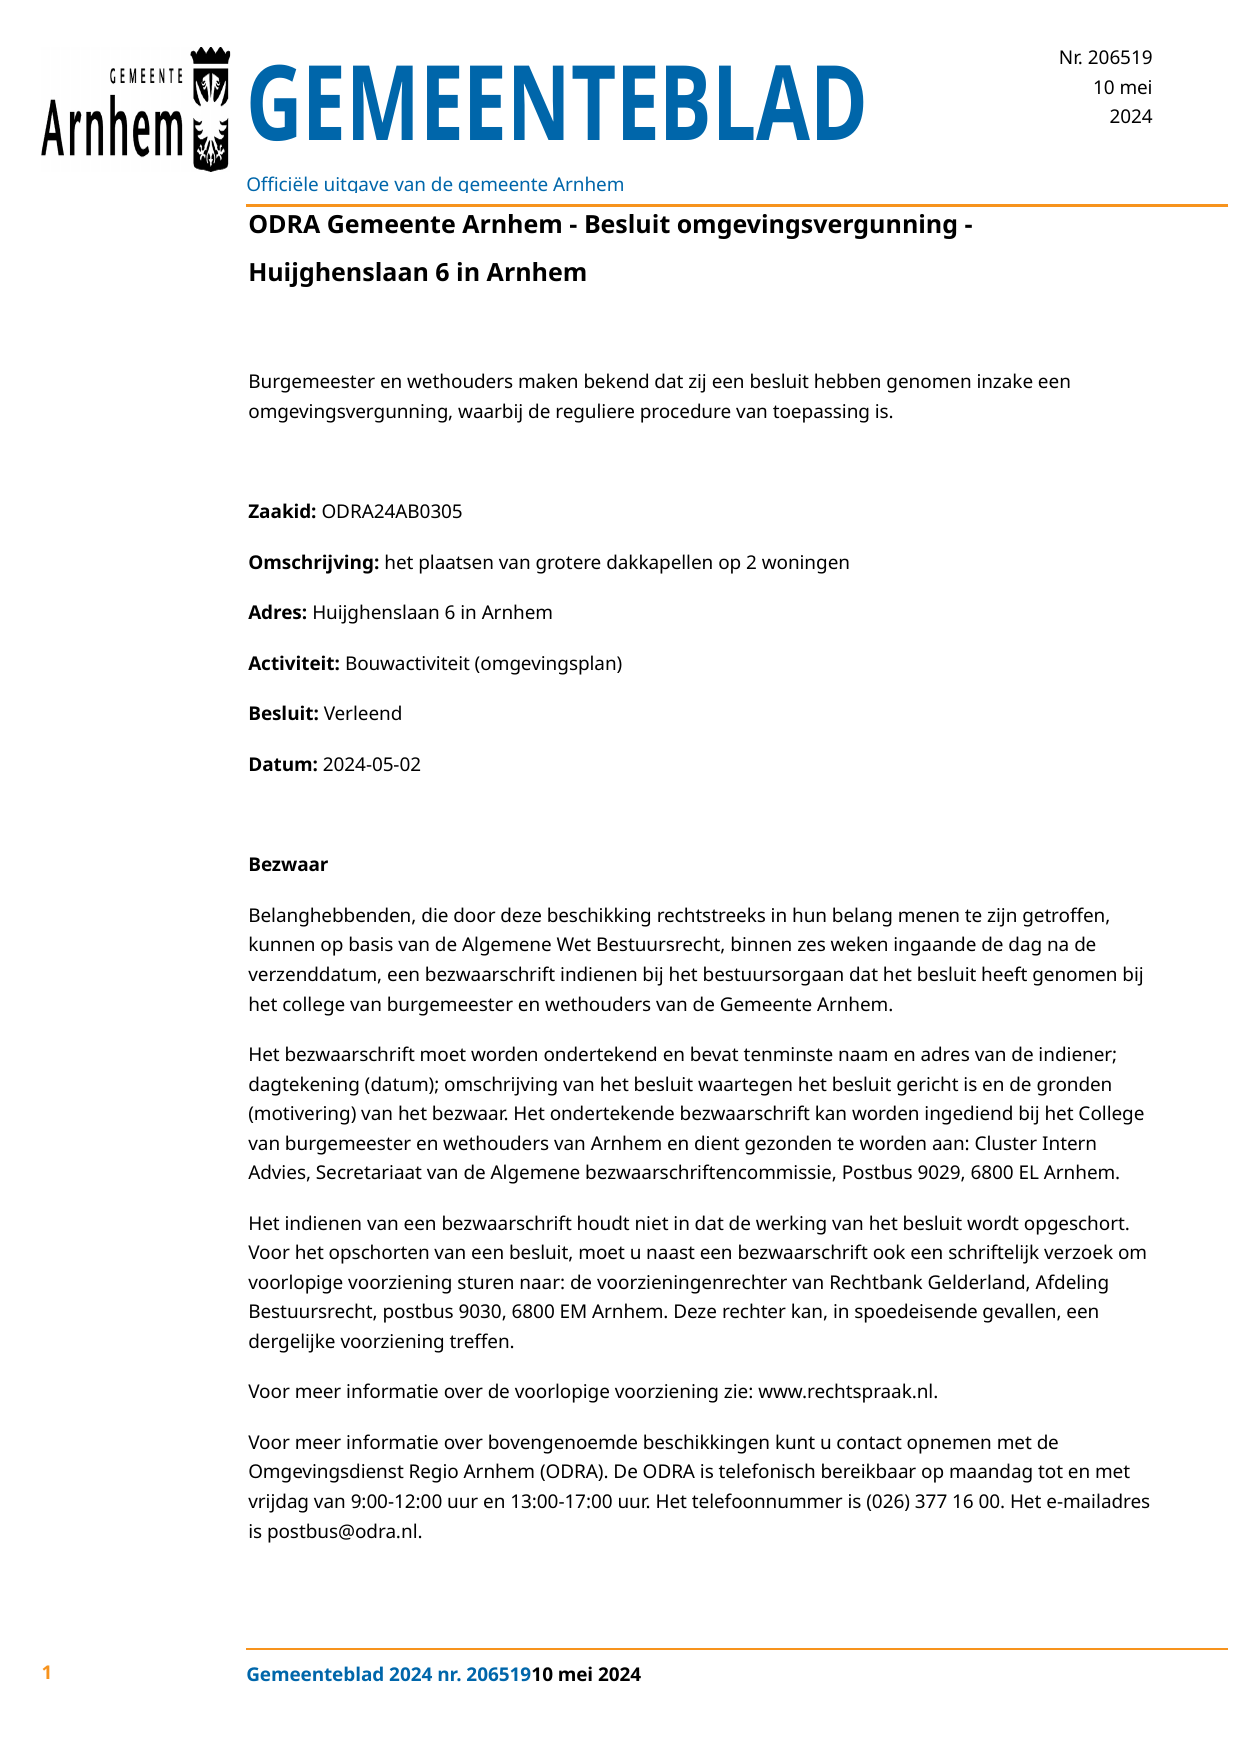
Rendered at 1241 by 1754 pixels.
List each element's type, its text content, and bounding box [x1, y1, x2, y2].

text Bezwaar [248, 852, 1152, 877]
text Besluit: Verleend [248, 700, 1152, 726]
text Voor meer informatie over de voorlopige voorziening zie: www.rechtspraak.nl. [248, 1379, 1152, 1404]
text Het bezwaarschrift moet worden ondertekend en bevat tenminste naam en adres van de indiener; dagtekening (datum); omschrijving van het besluit waartegen het besluit gericht is en de gronden (motivering) van het bezwaar. Het ondertekende bezwaarschrift kan worden ingediend bij het College van burgemeester en wethouders van Arnhem en dient gezonden te worden aan: Cluster Intern Advies, Secretariaat van de Algemene bezwaarschriftencommissie, Postbus 9029, 6800 EL Arnhem. [248, 1041, 1152, 1185]
text Adres: Huijghenslaan 6 in Arnhem [248, 599, 1152, 625]
text Belanghebbenden, die door deze beschikking rechtstreeks in hun belang menen te zijn getroffen, kunnen op basis van de Algemene Wet Bestuursrecht, binnen zes weken ingaande de dag na de verzenddatum, een bezwaarschrift indienen bij het bestuursorgaan dat het besluit heeft genomen bij het college van burgemeester en wethouders van de Gemeente Arnhem. [248, 902, 1152, 1017]
picture [41, 47, 231, 172]
text Zaakid: ODRA24AB0305 [248, 499, 1152, 524]
text ODRA Gemeente Arnhem - Besluit omgevingsvergunning - Huijghenslaan 6 in Arnhem [248, 207, 1152, 288]
text Voor meer informatie over bovengenoemde beschikkingen kunt u contact opnemen met de Omgevingsdienst Regio Arnhem (ODRA). De ODRA is telefonisch bereikbaar op maandag tot en met vrijdag van 9:00-12:00 uur en 13:00-17:00 uur. Het telefoonnummer is (026) 377 16 00. Het e-mailadres is postbus@odra.nl. [248, 1429, 1152, 1544]
text Het indienen van een bezwaarschrift houdt niet in dat de werking van het besluit wordt opgeschort. Voor het opschorten van een besluit, moet u naast een bezwaarschrift ook een schriftelijk verzoek om voorlopige voorziening sturen naar: de voorzieningenrechter van Rechtbank Gelderland, Afdeling Bestuursrecht, postbus 9030, 6800 EM Arnhem. Deze rechter kan, in spoedeisende gevallen, een dergelijke voorziening treffen. [248, 1210, 1152, 1354]
text Activiteit: Bouwactiviteit (omgevingsplan) [248, 650, 1152, 676]
text Burgemeester en wethouders maken bekend dat zij een besluit hebben genomen inzake een omgevingsvergunning, waarbij de reguliere procedure van toepassing is. [248, 368, 1152, 424]
text Datum: 2024-05-02 [248, 751, 1152, 777]
text Omschrijving: het plaatsen van grotere dakkapellen op 2 woningen [248, 549, 1152, 575]
